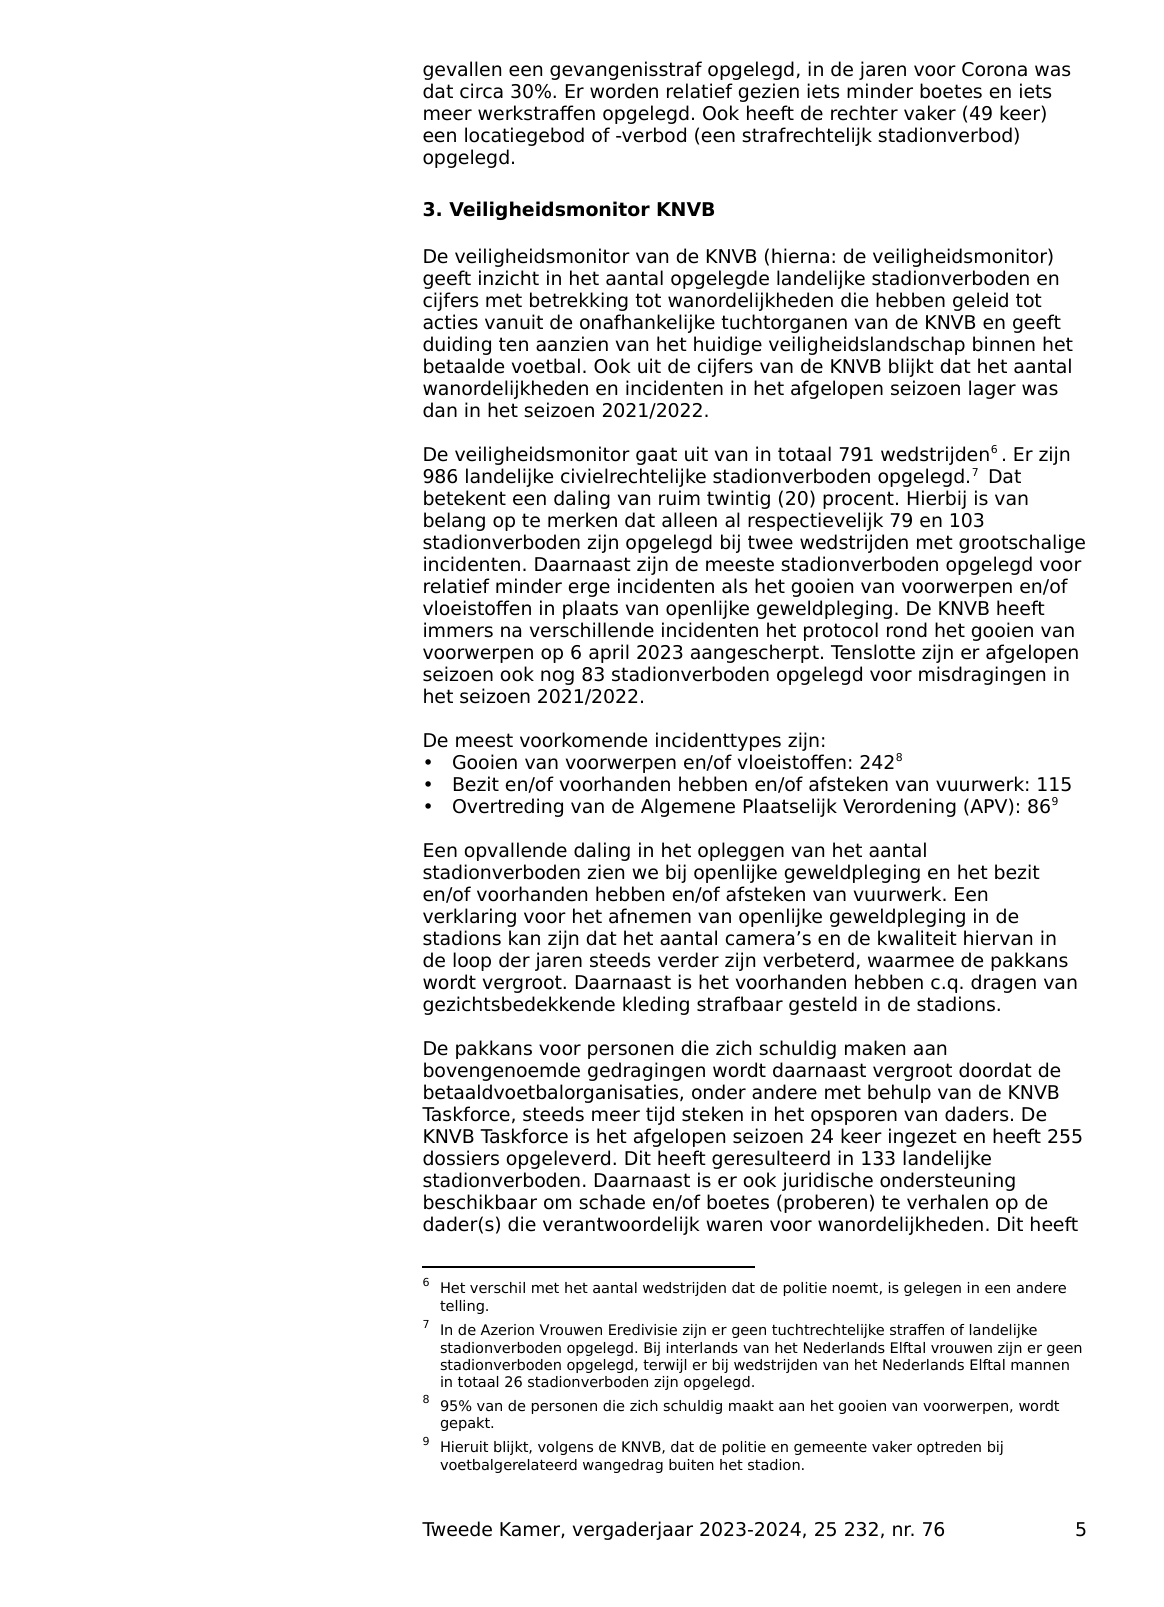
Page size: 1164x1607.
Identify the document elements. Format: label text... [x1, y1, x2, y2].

text gevallen een gevangenisstraf opgelegd, in de jaren voor Corona was dat circa 30%. Er worden relatief gezien iets minder boetes en iets meer werkstraffen opgelegd. Ook heeft de rechter vaker (49 keer) een locatiegebod of -verbod (een strafrechtelijk stadionverbod) opgelegd. [422, 59, 1087, 169]
text De meest voorkomende incidenttypes zijn: [422, 730, 1087, 752]
text De veiligheidsmonitor van de KNVB (hierna: de veiligheidsmonitor) geeft inzicht in het aantal opgelegde landelijke stadionverboden en cijfers met betrekking tot wanordelijkheden die hebben geleid tot acties vanuit de onafhankelijke tuchtorganen van de KNVB en geeft duiding ten aanzien van het huidige veiligheidslandschap binnen het betaalde voetbal. Ook uit de cijfers van de KNVB blijkt dat het aantal wanordelijkheden en incidenten in het afgelopen seizoen lager was dan in het seizoen 2021/2022. [422, 246, 1087, 422]
text • Gooien van voorwerpen en/of vloeistoffen: 242 [422, 752, 1087, 774]
text Hieruit blijkt, volgens de KNVB, dat de politie en gemeente vaker optreden bij voetbalgerelateerd wangedrag buiten het stadion. [422, 1435, 1087, 1474]
text De veiligheidsmonitor gaat uit van in totaal 791 wedstrijden. Er zijn 986 landelijke civielrechtelijke stadionverboden opgelegd. Dat betekent een daling van ruim twintig (20) procent. Hierbij is van belang op te merken dat alleen al respectievelijk 79 en 103 stadionverboden zijn opgelegd bij twee wedstrijden met grootschalige incidenten. Daarnaast zijn de meeste stadionverboden opgelegd voor relatief minder erge incidenten als het gooien van voorwerpen en/of vloeistoffen in plaats van openlijke geweldpleging. De KNVB heeft immers na verschillende incidenten het protocol rond het gooien van voorwerpen op 6 april 2023 aangescherpt. Tenslotte zijn er afgelopen seizoen ook nog 83 stadionverboden opgelegd voor misdragingen in het seizoen 2021/2022. [422, 444, 1087, 708]
subtitle 3. Veiligheidsmonitor KNVB [422, 199, 1087, 221]
text Een opvallende daling in het opleggen van het aantal stadionverboden zien we bij openlijke geweldpleging en het bezit en/of voorhanden hebben en/of afsteken van vuurwerk. Een verklaring voor het afnemen van openlijke geweldpleging in de stadions kan zijn dat het aantal camera’s en de kwaliteit hiervan in de loop der jaren steeds verder zijn verbeterd, waarmee de pakkans wordt vergroot. Daarnaast is het voorhanden hebben c.q. dragen van gezichtsbedekkende kleding strafbaar gesteld in de stadions. [422, 840, 1087, 1016]
text • Bezit en/of voorhanden hebben en/of afsteken van vuurwerk: 115 [422, 774, 1087, 796]
text De pakkans voor personen die zich schuldig maken aan bovengenoemde gedragingen wordt daarnaast vergroot doordat de betaaldvoetbalorganisaties, onder andere met behulp van de KNVB Taskforce, steeds meer tijd steken in het opsporen van daders. De KNVB Taskforce is het afgelopen seizoen 24 keer ingezet en heeft 255 dossiers opgeleverd. Dit heeft geresulteerd in 133 landelijke stadionverboden. Daarnaast is er ook juridische ondersteuning beschikbaar om schade en/of boetes (proberen) te verhalen op de dader(s) die verantwoordelijk waren voor wanordelijkheden. Dit heeft [422, 1038, 1087, 1236]
text 95% van de personen die zich schuldig maakt aan het gooien van voorwerpen, wordt gepakt. [422, 1393, 1087, 1432]
text • Overtreding van de Algemene Plaatselijk Verordening (APV): 86 [422, 796, 1087, 818]
text Het verschil met het aantal wedstrijden dat de politie noemt, is gelegen in een andere telling. [422, 1276, 1087, 1315]
text In de Azerion Vrouwen Eredivisie zijn er geen tuchtrechtelijke straffen of landelijke stadionverboden opgelegd. Bij interlands van het Nederlands Elftal vrouwen zijn er geen stadionverboden opgelegd, terwijl er bij wedstrijden van het Nederlands Elftal mannen in totaal 26 stadionverboden zijn opgelegd. [422, 1318, 1087, 1391]
